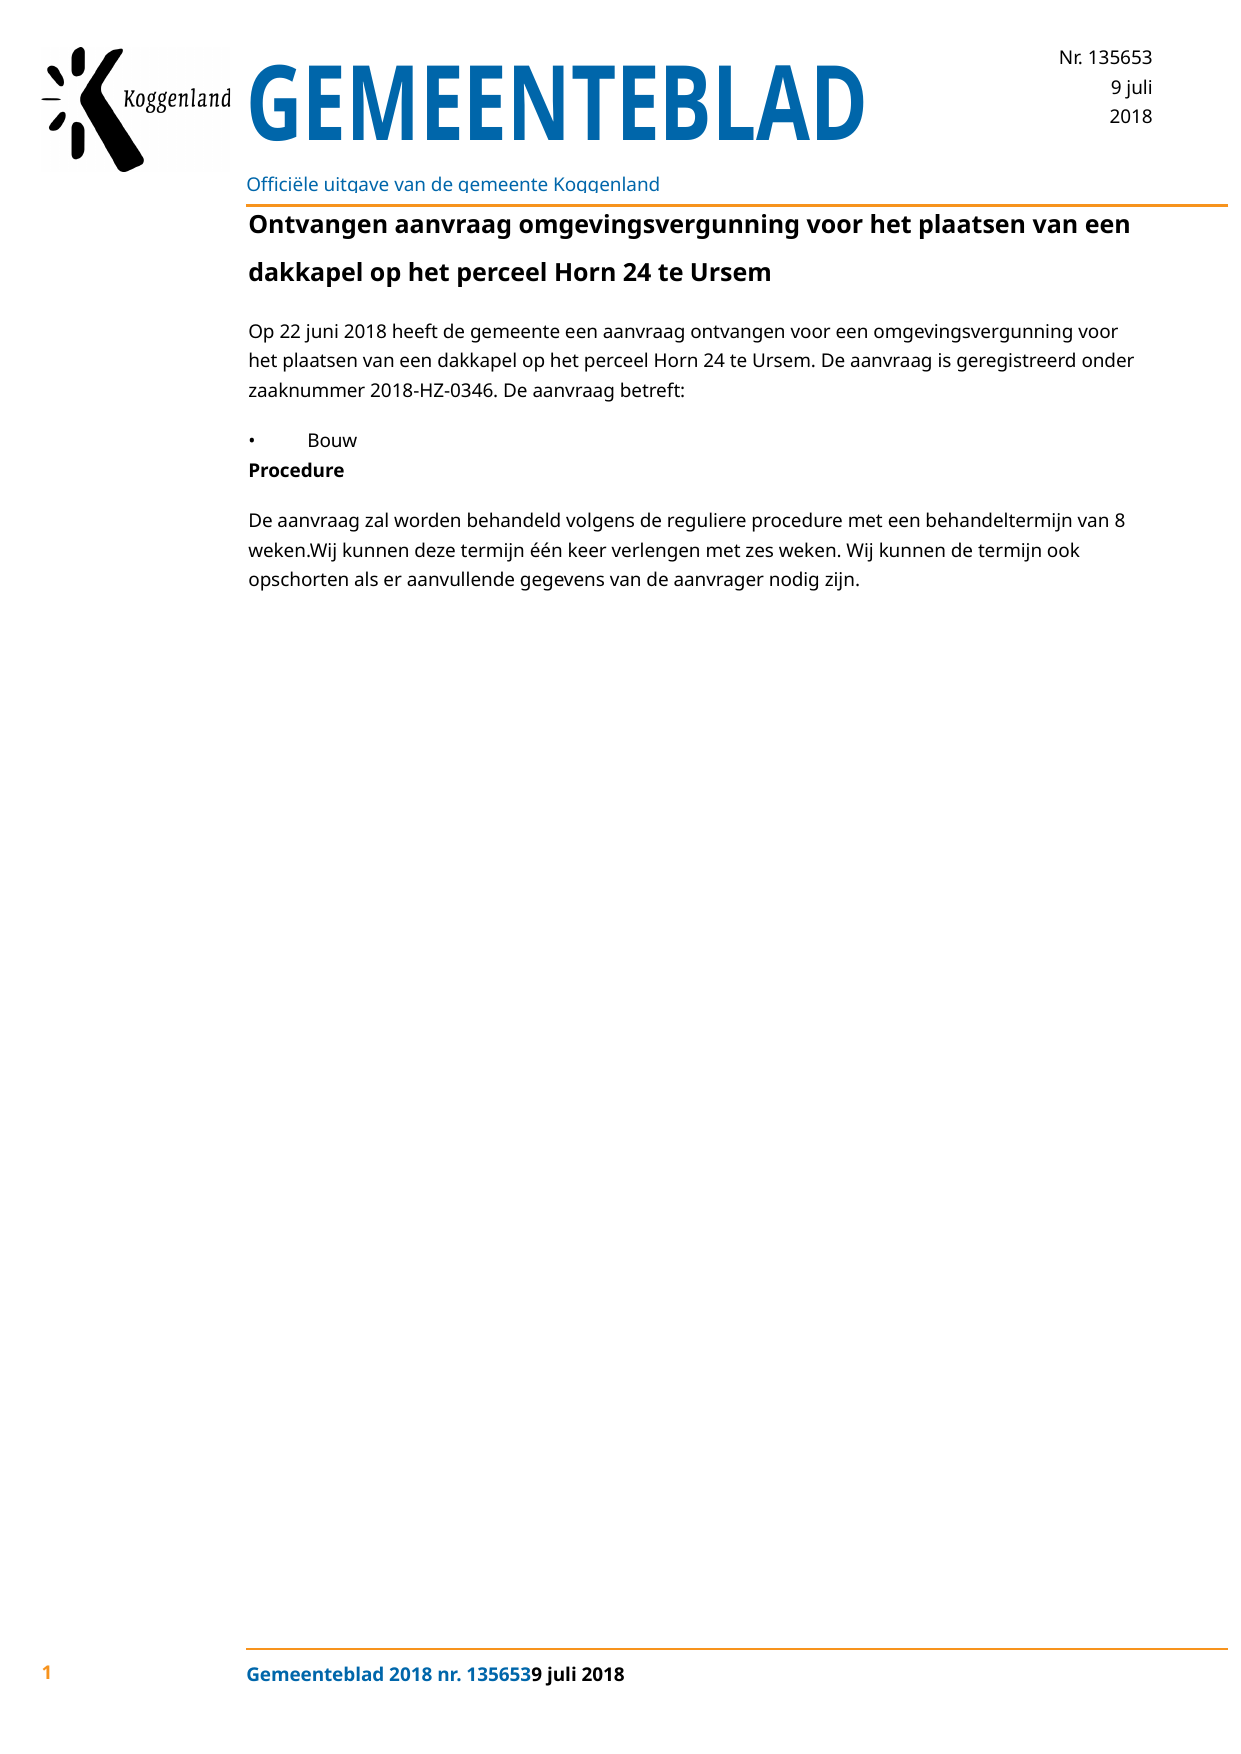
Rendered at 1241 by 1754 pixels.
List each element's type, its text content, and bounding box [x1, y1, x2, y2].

text De aanvraag zal worden behandeld volgens de reguliere procedure met een behandeltermijn van 8 weken.Wij kunnen deze termijn één keer verlengen met zes weken. Wij kunnen de termijn ook opschorten als er aanvullende gegevens van de aanvrager nodig zijn. [248, 507, 1152, 592]
text Op 22 juni 2018 heeft de gemeente een aanvraag ontvangen voor een omgevingsvergunning voor het plaatsen van een dakkapel op het perceel Horn 24 te Ursem. De aanvraag is geregistreerd onder zaaknummer 2018-HZ-0346. De aanvraag betreft: [248, 318, 1152, 403]
text Procedure [248, 457, 1152, 483]
list Bouw [248, 427, 1152, 453]
text Ontvangen aanvraag omgevingsvergunning voor het plaatsen van een dakkapel op het perceel Horn 24 te Ursem [248, 207, 1152, 288]
picture [41, 47, 231, 172]
